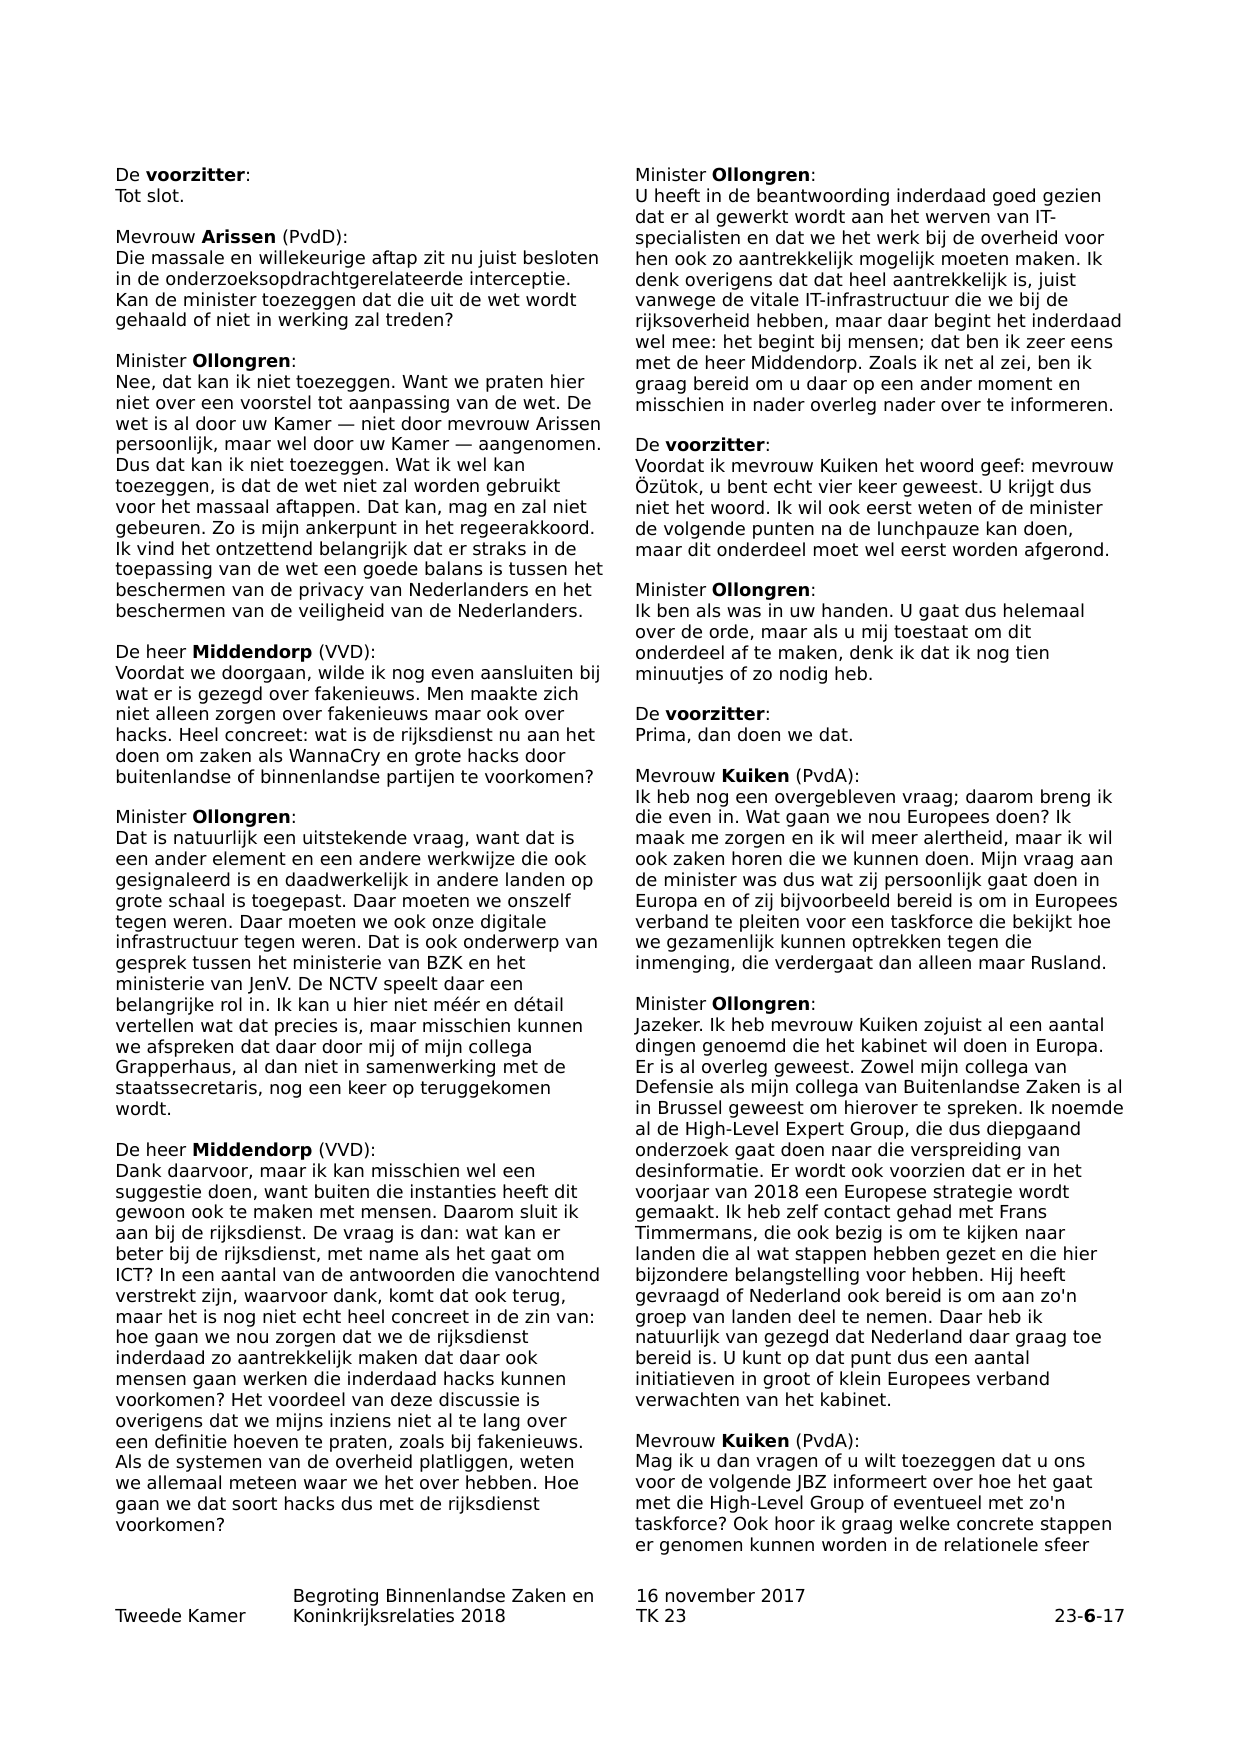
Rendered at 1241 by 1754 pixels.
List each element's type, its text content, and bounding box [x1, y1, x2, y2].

text Voordat we doorgaan, wilde ik nog even aansluiten bij wat er is gezegd over fakenieuws. Men maakte zich niet alleen zorgen over fakenieuws maar ook over hacks. Heel concreet: wat is de rijksdienst nu aan het doen om zaken als WannaCry en grote hacks door buitenlandse of binnenlandse partijen te voorkomen? [115, 662, 605, 787]
text Dat is natuurlijk een uitstekende vraag, want dat is een ander element en een andere werkwijze die ook gesignaleerd is en daadwerkelijk in andere landen op grote schaal is toegepast. Daar moeten we onszelf tegen weren. Daar moeten we ook onze digitale infrastructuur tegen weren. Dat is ook onderwerp van gesprek tussen het ministerie van BZK en het ministerie van JenV. De NCTV speelt daar een belangrijke rol in. Ik kan u hier niet méér en détail vertellen wat dat precies is, maar misschien kunnen we afspreken dat daar door mij of mijn collega Grapperhaus, al dan niet in samenwerking met de staatssecretaris, nog een keer op teruggekomen wordt. [115, 828, 605, 1120]
text Mevrouw Kuiken (PvdA): [635, 1431, 1125, 1451]
text Minister Ollongren: [115, 351, 605, 372]
text Prima, dan doen we dat. [635, 725, 1125, 746]
text Ik heb nog een overgebleven vraag; daarom breng ik die even in. Wat gaan we nou Europees doen? Ik maak me zorgen en ik wil meer alertheid, maar ik wil ook zaken horen die we kunnen doen. Mijn vraag aan de minister was dus wat zij persoonlijk gaat doen in Europa en of zij bijvoorbeeld bereid is om in Europees verband te pleiten voor een taskforce die bekijkt hoe we gezamenlijk kunnen optrekken tegen die inmenging, die verdergaat dan alleen maar Rusland. [635, 786, 1125, 974]
text De voorzitter: [635, 435, 1125, 456]
text Die massale en willekeurige aftap zit nu juist besloten in de onderzoeksopdrachtgerelateerde interceptie. Kan de minister toezeggen dat die uit de wet wordt gehaald of niet in werking zal treden? [115, 248, 605, 331]
text Mag ik u dan vragen of u wilt toezeggen dat u ons voor de volgende JBZ informeert over hoe het gaat met die High-Level Group of eventueel met zo'n taskforce? Ook hoor ik graag welke concrete stappen er genomen kunnen worden in de relationele sfeer [635, 1451, 1125, 1555]
text De heer Middendorp (VVD): [115, 642, 605, 662]
text De voorzitter: [115, 165, 605, 186]
text De heer Middendorp (VVD): [115, 1140, 605, 1161]
text Ik ben als was in uw handen. U gaat dus helemaal over de orde, maar als u mij toestaat om dit onderdeel af te maken, denk ik dat ik nog tien minuutjes of zo nodig heb. [635, 601, 1125, 684]
text Mevrouw Arissen (PvdD): [115, 227, 605, 248]
text U heeft in de beantwoording inderdaad goed gezien dat er al gewerkt wordt aan het werven van IT-specialisten en dat we het werk bij de overheid voor hen ook zo aantrekkelijk mogelijk moeten maken. Ik denk overigens dat dat heel aantrekkelijk is, juist vanwege de vitale IT-infrastructuur die we bij de rijksoverheid hebben, maar daar begint het inderdaad wel mee: het begint bij mensen; dat ben ik zeer eens met de heer Middendorp. Zoals ik net al zei, ben ik graag bereid om u daar op een ander moment en misschien in nader overleg nader over te informeren. [635, 186, 1125, 415]
text Tot slot. [115, 186, 605, 207]
text Jazeker. Ik heb mevrouw Kuiken zojuist al een aantal dingen genoemd die het kabinet wil doen in Europa. Er is al overleg geweest. Zowel mijn collega van Defensie als mijn collega van Buitenlandse Zaken is al in Brussel geweest om hierover te spreken. Ik noemde al de High-Level Expert Group, die dus diepgaand onderzoek gaat doen naar die verspreiding van desinformatie. Er wordt ook voorzien dat er in het voorjaar van 2018 een Europese strategie wordt gemaakt. Ik heb zelf contact gehad met Frans Timmermans, die ook bezig is om te kijken naar landen die al wat stappen hebben gezet en die hier bijzondere belangstelling voor hebben. Hij heeft gevraagd of Nederland ook bereid is om aan zo'n groep van landen deel te nemen. Daar heb ik natuurlijk van gezegd dat Nederland daar graag toe bereid is. U kunt op dat punt dus een aantal initiatieven in groot of klein Europees verband verwachten van het kabinet. [635, 1015, 1125, 1411]
text Minister Ollongren: [635, 165, 1125, 186]
text Voordat ik mevrouw Kuiken het woord geef: mevrouw Özütok, u bent echt vier keer geweest. U krijgt dus niet het woord. Ik wil ook eerst weten of de minister de volgende punten na de lunchpauze kan doen, maar dit onderdeel moet wel eerst worden afgerond. [635, 456, 1125, 560]
text De voorzitter: [635, 704, 1125, 725]
text Minister Ollongren: [115, 807, 605, 828]
text Minister Ollongren: [635, 580, 1125, 601]
text Nee, dat kan ik niet toezeggen. Want we praten hier niet over een voorstel tot aanpassing van de wet. De wet is al door uw Kamer — niet door mevrouw Arissen persoonlijk, maar wel door uw Kamer — aangenomen. Dus dat kan ik niet toezeggen. Wat ik wel kan toezeggen, is dat de wet niet zal worden gebruikt voor het massaal aftappen. Dat kan, mag en zal niet gebeuren. Zo is mijn ankerpunt in het regeerakkoord. Ik vind het ontzettend belangrijk dat er straks in de toepassing van de wet een goede balans is tussen het beschermen van de privacy van Nederlanders en het beschermen van de veiligheid van de Nederlanders. [115, 372, 605, 622]
text Minister Ollongren: [635, 994, 1125, 1015]
text Mevrouw Kuiken (PvdA): [635, 766, 1125, 786]
text Dank daarvoor, maar ik kan misschien wel een suggestie doen, want buiten die instanties heeft dit gewoon ook te maken met mensen. Daarom sluit ik aan bij de rijksdienst. De vraag is dan: wat kan er beter bij de rijksdienst, met name als het gaat om ICT? In een aantal van de antwoorden die vanochtend verstrekt zijn, waarvoor dank, komt dat ook terug, maar het is nog niet echt heel concreet in de zin van: hoe gaan we nou zorgen dat we de rijksdienst inderdaad zo aantrekkelijk maken dat daar ook mensen gaan werken die inderdaad hacks kunnen voorkomen? Het voordeel van deze discussie is overigens dat we mijns inziens niet al te lang over een definitie hoeven te praten, zoals bij fakenieuws. Als de systemen van de overheid platliggen, weten we allemaal meteen waar we het over hebben. Hoe gaan we dat soort hacks dus met de rijksdienst voorkomen? [115, 1161, 605, 1536]
